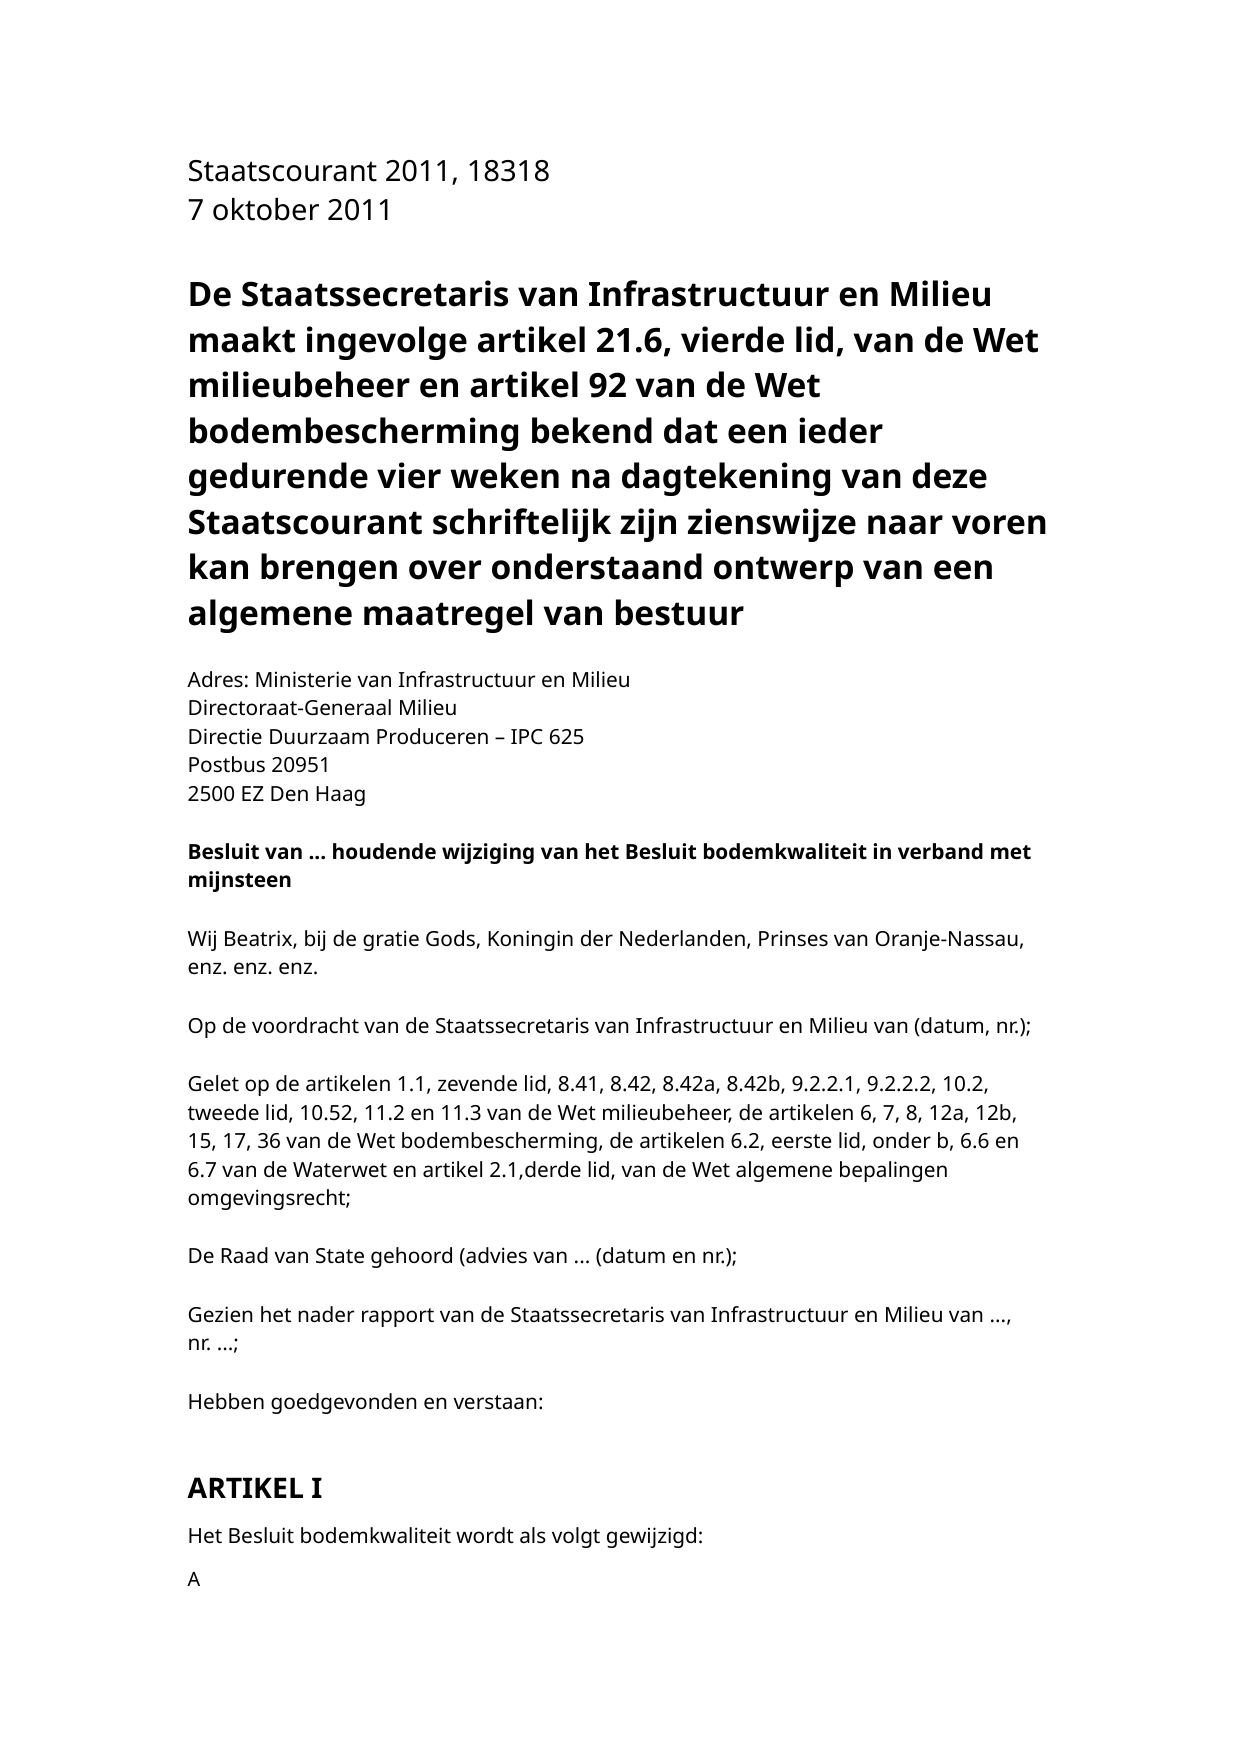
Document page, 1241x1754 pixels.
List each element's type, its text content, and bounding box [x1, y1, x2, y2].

text Wij Beatrix, bij de gratie Gods, Koningin der Nederlanden, Prinses van Oranje-Nassau, enz. enz. enz. [187, 924, 1053, 981]
text 2500 EZ Den Haag [187, 779, 1053, 807]
subtitle ARTIKEL I [187, 1468, 1053, 1506]
text Adres: Ministerie van Infrastructuur en Milieu [187, 665, 1053, 693]
text Directie Duurzaam Produceren – IPC 625 [187, 722, 1053, 750]
text 7 oktober 2011 [187, 190, 1053, 229]
text Postbus 20951 [187, 750, 1053, 779]
text Directoraat-Generaal Milieu [187, 693, 1053, 722]
text Gezien het nader rapport van de Staatssecretaris van Infrastructuur en Milieu van ..., nr. ...; [187, 1300, 1053, 1357]
text Besluit van ... houdende wijziging van het Besluit bodemkwaliteit in verband met mijnsteen [187, 837, 1053, 894]
text Hebben goedgevonden en verstaan: [187, 1387, 1053, 1415]
subtitle De Staatssecretaris van Infrastructuur en Milieu maakt ingevolge artikel 21.6, vierde lid, van de Wet milieubeheer en artikel 92 van de Wet bodembescherming bekend dat een ieder gedurende vier weken na dagtekening van deze Staatscourant schriftelijk zijn zienswijze naar voren kan brengen over onderstaand ontwerp van een algemene maatregel van bestuur [187, 271, 1053, 635]
text Op de voordracht van de Staatssecretaris van Infrastructuur en Milieu van (datum, nr.); [187, 1011, 1053, 1039]
text A [187, 1565, 1053, 1592]
text Het Besluit bodemkwaliteit wordt als volgt gewijzigd: [187, 1521, 1053, 1550]
text Staatscourant 2011, 18318 [187, 150, 1053, 190]
text Gelet op de artikelen 1.1, zevende lid, 8.41, 8.42, 8.42a, 8.42b, 9.2.2.1, 9.2.2.2, 10.2, tweede lid, 10.52, 11.2 en 11.3 van de Wet milieubeheer, de artikelen 6, 7, 8, 12a, 12b, 15, 17, 36 van de Wet bodembescherming, de artikelen 6.2, eerste lid, onder b, 6.6 en 6.7 van de Waterwet en artikel 2.1,derde lid, van de Wet algemene bepalingen omgevingsrecht; [187, 1069, 1053, 1212]
text De Raad van State gehoord (advies van ... (datum en nr.); [187, 1242, 1053, 1270]
